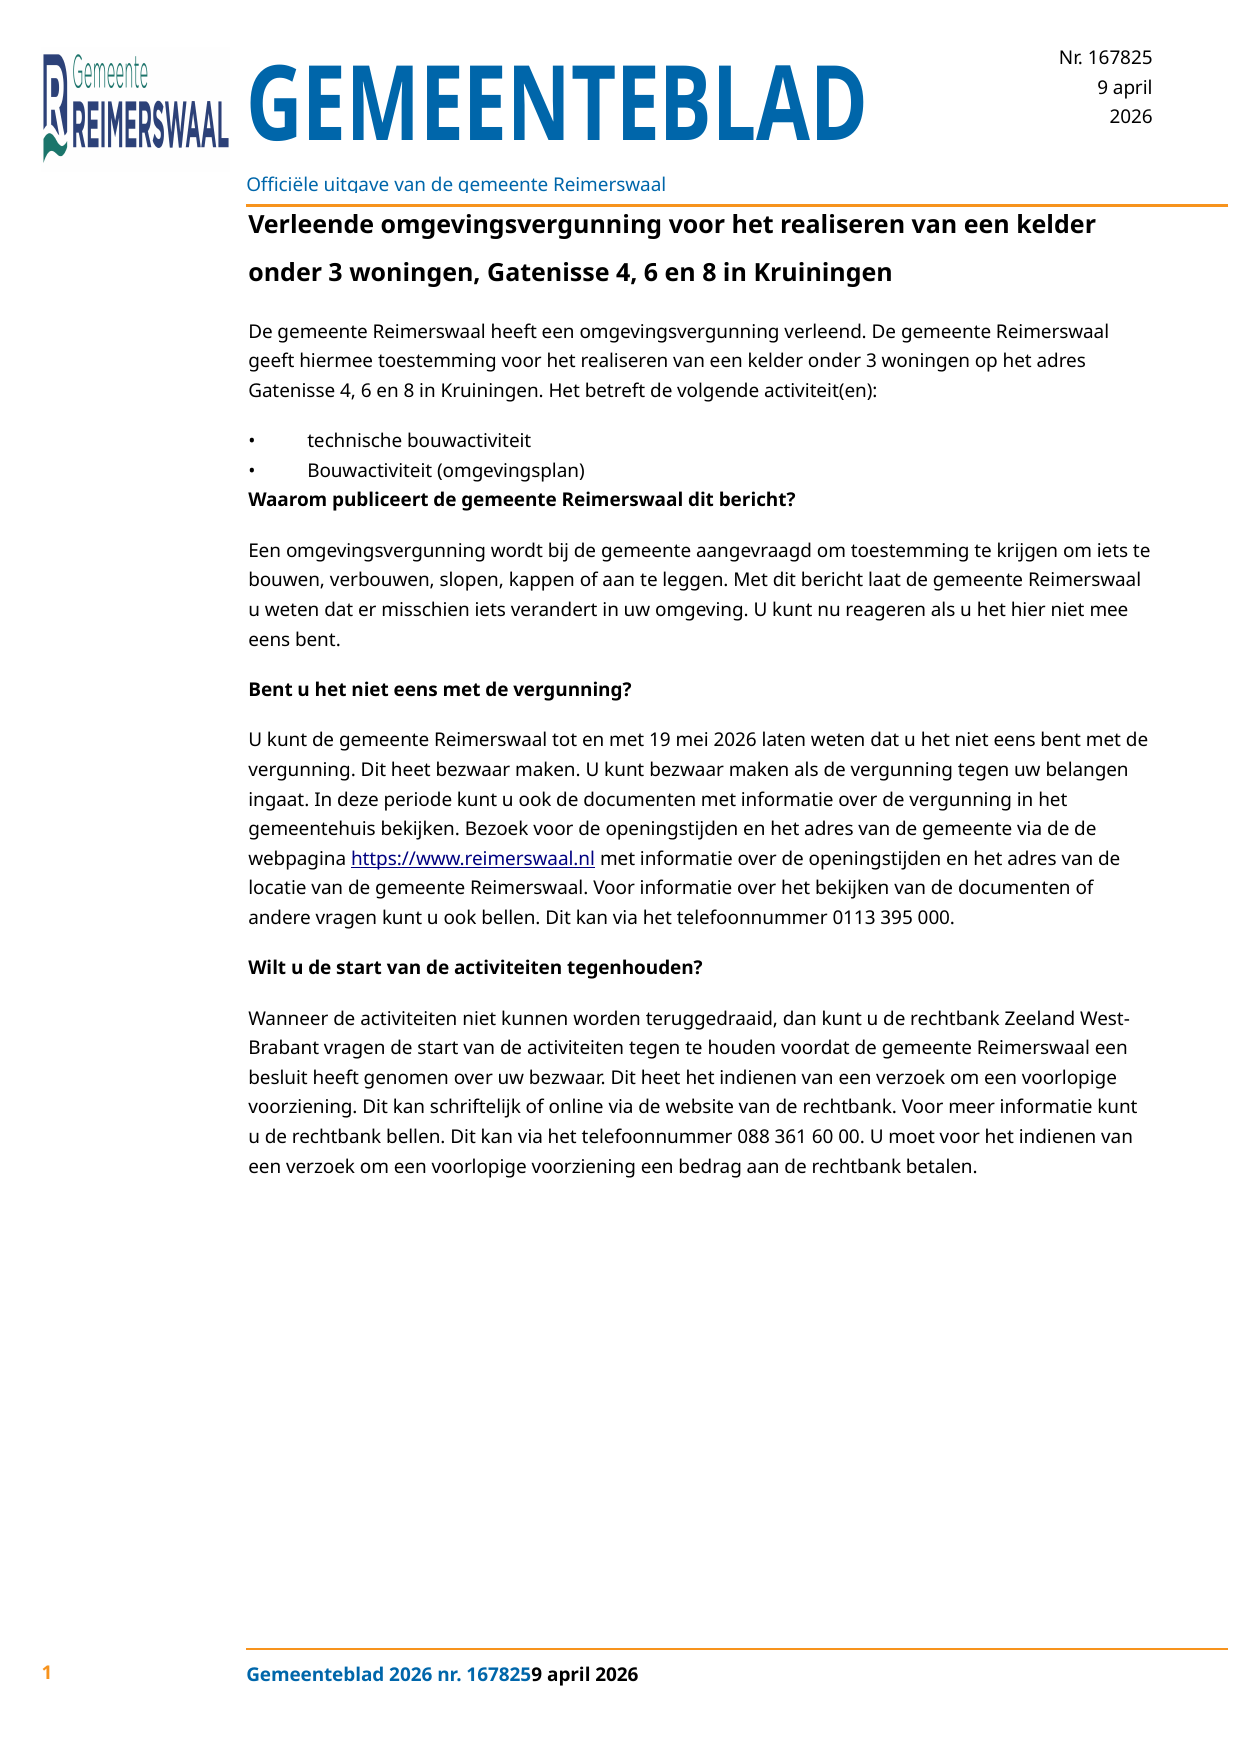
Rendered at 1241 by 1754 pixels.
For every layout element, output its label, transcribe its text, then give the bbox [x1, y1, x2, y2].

list technische bouwactiviteit [248, 427, 1152, 453]
picture [41, 47, 231, 172]
text U kunt de gemeente Reimerswaal tot en met 19 mei 2026 laten weten dat u het niet eens bent met de vergunning. Dit heet bezwaar maken. U kunt bezwaar maken als de vergunning tegen uw belangen ingaat. In deze periode kunt u ook de documenten met informatie over de vergunning in het gemeentehuis bekijken. Bezoek voor de openingstijden en het adres van de gemeente via de de webpagina https://www.reimerswaal.nl met informatie over de openingstijden en het adres van de locatie van de gemeente Reimerswaal. Voor informatie over het bekijken van de documenten of andere vragen kunt u ook bellen. Dit kan via het telefoonnummer 0113 395 000. [248, 727, 1152, 930]
text Bent u het niet eens met de vergunning? [248, 676, 1152, 702]
text Verleende omgevingsvergunning voor het realiseren van een kelder onder 3 woningen, Gatenisse 4, 6 en 8 in Kruiningen [248, 207, 1152, 288]
list Bouwactiviteit (omgevingsplan) [248, 457, 1152, 483]
text Wanneer de activiteiten niet kunnen worden teruggedraaid, dan kunt u de rechtbank Zeeland West-Brabant vragen de start van de activiteiten tegen te houden voordat de gemeente Reimerswaal een besluit heeft genomen over uw bezwaar. Dit heet het indienen van een verzoek om een voorlopige voorziening. Dit kan schriftelijk of online via de website van de rechtbank. Voor meer informatie kunt u de rechtbank bellen. Dit kan via het telefoonnummer 088 361 60 00. U moet voor het indienen van een verzoek om een voorlopige voorziening een bedrag aan de rechtbank betalen. [248, 1005, 1152, 1179]
text Waarom publiceert de gemeente Reimerswaal dit bericht? [248, 487, 1152, 512]
text De gemeente Reimerswaal heeft een omgevingsvergunning verleend. De gemeente Reimerswaal geeft hiermee toestemming voor het realiseren van een kelder onder 3 woningen op het adres Gatenisse 4, 6 en 8 in Kruiningen. Het betreft de volgende activiteit(en): [248, 318, 1152, 403]
text Een omgevingsvergunning wordt bij de gemeente aangevraagd om toestemming te krijgen om iets te bouwen, verbouwen, slopen, kappen of aan te leggen. Met dit bericht laat de gemeente Reimerswaal u weten dat er misschien iets verandert in uw omgeving. U kunt nu reageren als u het hier niet mee eens bent. [248, 537, 1152, 652]
text Wilt u de start van de activiteiten tegenhouden? [248, 954, 1152, 980]
